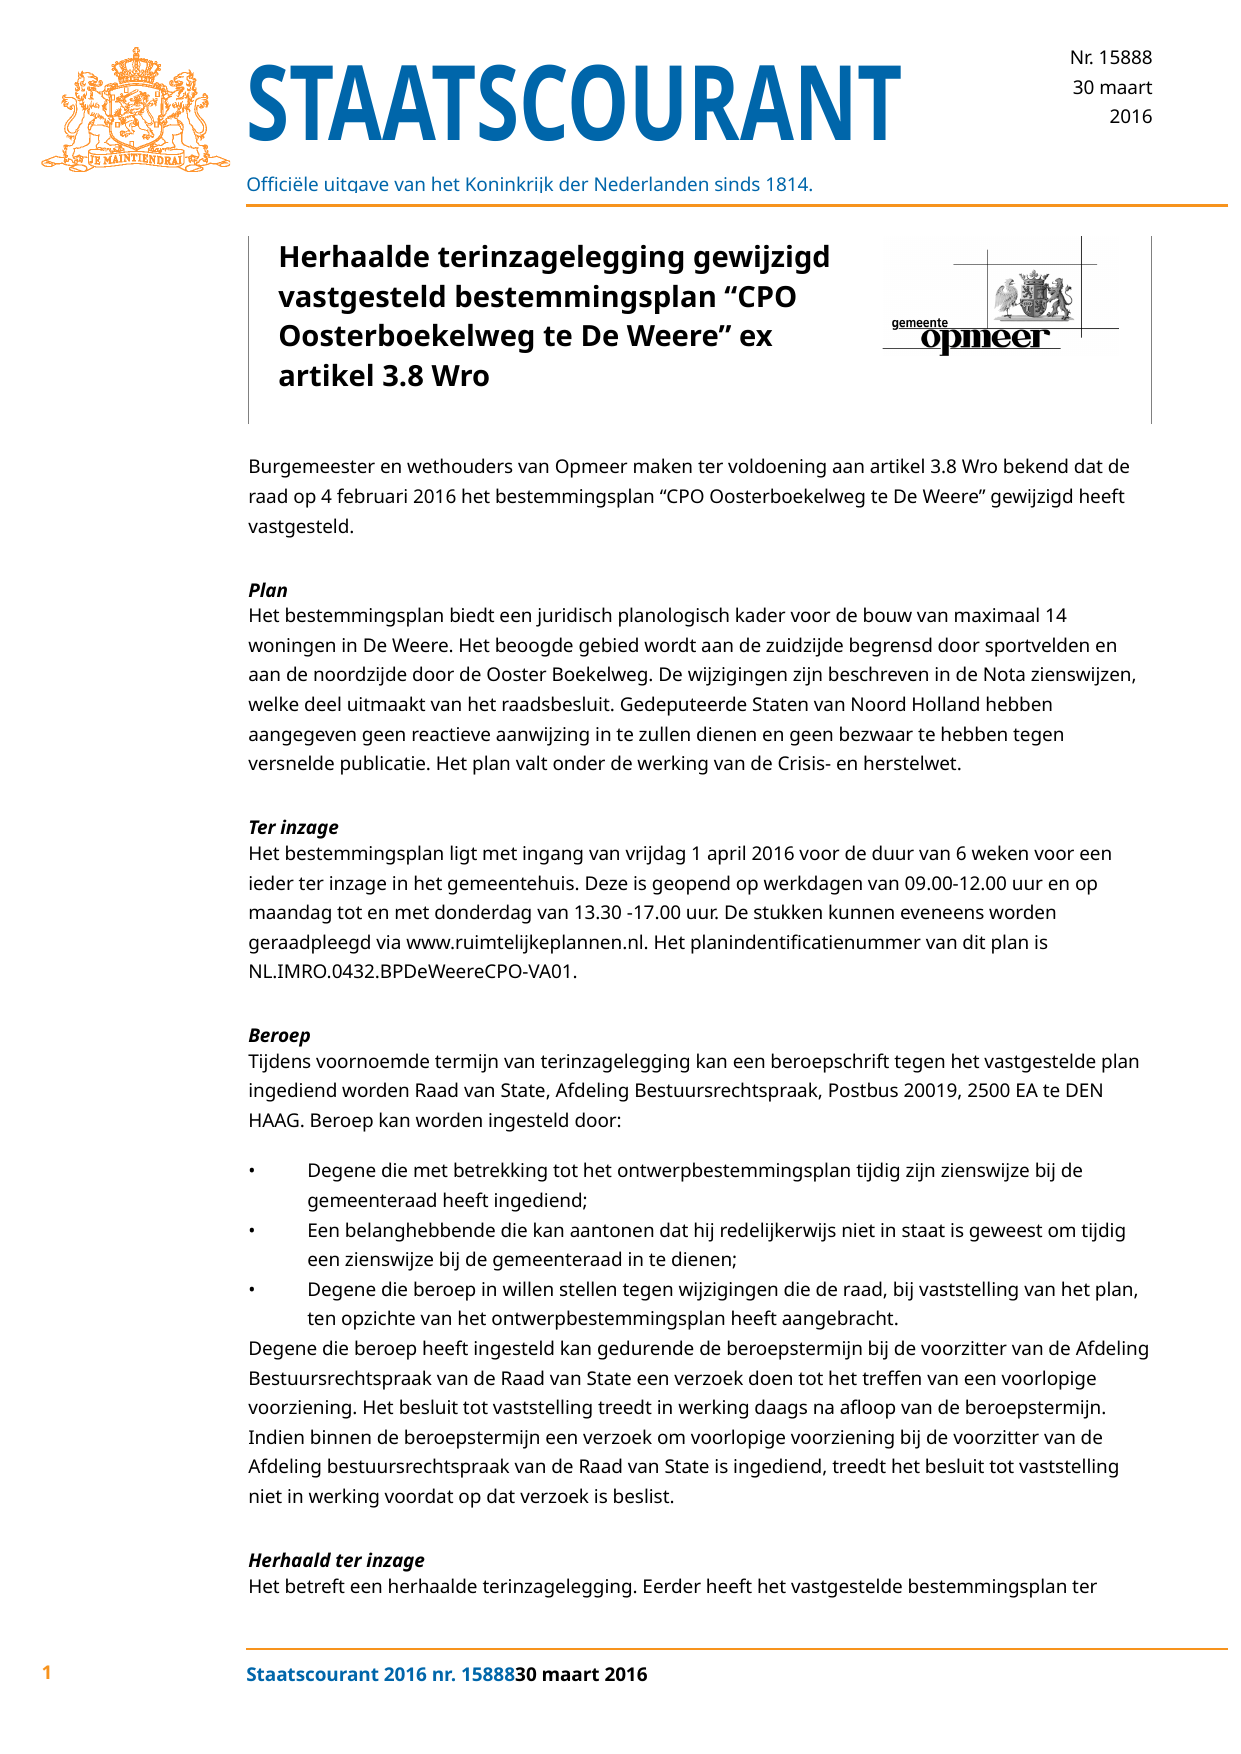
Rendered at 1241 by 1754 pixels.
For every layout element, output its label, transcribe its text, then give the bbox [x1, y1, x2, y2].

text Ter inzage [248, 814, 1152, 840]
list Een belanghebbende die kan aantonen dat hij redelijkerwijs niet in staat is geweest om tijdig een zienswijze bij de gemeenteraad in te dienen; [248, 1217, 1152, 1272]
list Degene die beroep in willen stellen tegen wijzigingen die de raad, bij vaststelling van het plan, ten opzichte van het ontwerpbestemmingsplan heeft aangebracht. [248, 1276, 1152, 1331]
table_header Herhaalde terinzagelegging gewijzigd vastgesteld bestemmingsplan “CPO Oosterboekelweg te De Weere” ex artikel 3.8 Wro [249, 236, 850, 424]
text Tijdens voornoemde termijn van terinzagelegging kan een beroepschrift tegen het vastgestelde plan ingediend worden Raad van State, Afdeling Bestuursrechtspraak, Postbus 20019, 2500 EA te DEN HAAG. Beroep kan worden ingesteld door: [248, 1048, 1152, 1133]
text Het betreft een herhaalde terinzagelegging. Eerder heeft het vastgestelde bestemmingsplan ter [248, 1573, 1152, 1598]
text Het bestemmingsplan ligt met ingang van vrijdag 1 april 2016 voor de duur van 6 weken voor een ieder ter inzage in het gemeentehuis. Deze is geopend op werkdagen van 09.00-12.00 uur en op maandag tot en met donderdag van 13.30 -17.00 uur. De stukken kunnen eveneens worden geraadpleegd via www.ruimtelijkeplannen.nl. Het planindentificatienummer van dit plan is NL.IMRO.0432.BPDeWeereCPO-VA01. [248, 840, 1152, 984]
text Degene die beroep heeft ingesteld kan gedurende de beroepstermijn bij de voorzitter van de Afdeling Bestuursrechtspraak van de Raad van State een verzoek doen tot het treffen van een voorlopige voorziening. Het besluit tot vaststelling treedt in werking daags na afloop van de beroepstermijn. Indien binnen de beroepstermijn een verzoek om voorlopige voorziening bij de voorzitter van de Afdeling bestuursrechtspraak van de Raad van State is ingediend, treedt het besluit tot vaststelling niet in werking voordat op dat verzoek is beslist. [248, 1335, 1152, 1509]
text Burgemeester en wethouders van Opmeer maken ter voldoening aan artikel 3.8 Wro bekend dat de raad op 4 februari 2016 het bestemmingsplan “CPO Oosterboekelweg te De Weere” gewijzigd heeft vastgesteld. [248, 454, 1152, 538]
text Herhaald ter inzage [248, 1547, 1152, 1573]
list Degene die met betrekking tot het ontwerpbestemmingsplan tijdig zijn zienswijze bij de gemeenteraad heeft ingediend; [248, 1158, 1152, 1213]
picture [882, 236, 1119, 356]
text Het bestemmingsplan biedt een juridisch planologisch kader voor de bouw van maximaal 14 woningen in De Weere. Het beoogde gebied wordt aan de zuidzijde begrensd door sportvelden en aan de noordzijde door de Ooster Boekelweg. De wijzigingen zijn beschreven in de Nota zienswijzen, welke deel uitmaakt van het raadsbesluit. Gedeputeerde Staten van Noord Holland hebben aangegeven geen reactieve aanwijzing in te zullen dienen en geen bezwaar te hebben tegen versnelde publicatie. Het plan valt onder de werking van de Crisis- en herstelwet. [248, 602, 1152, 776]
text Beroep [248, 1022, 1152, 1048]
text Plan [248, 577, 1152, 602]
picture [41, 47, 231, 172]
table_header [850, 236, 1151, 424]
